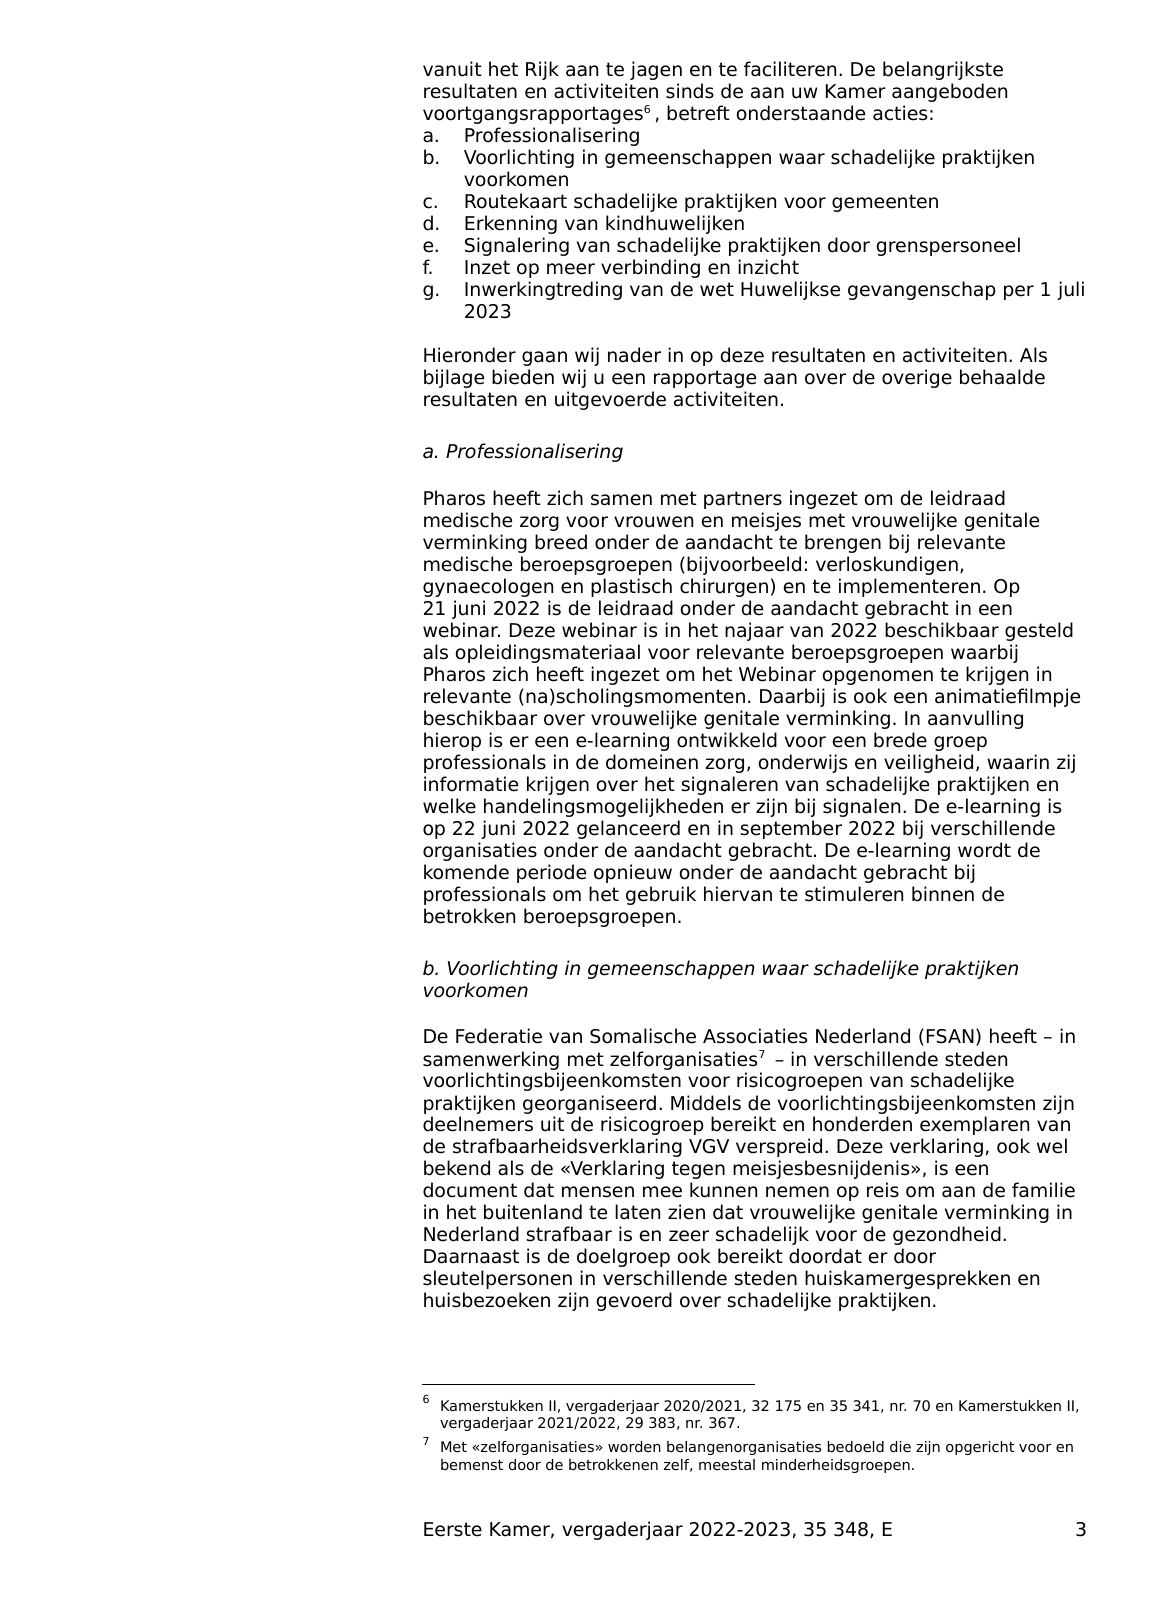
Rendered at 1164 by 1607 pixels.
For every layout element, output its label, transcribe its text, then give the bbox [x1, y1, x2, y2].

text c. Routekaart schadelijke praktijken voor gemeenten [422, 191, 1087, 213]
text b. Voorlichting in gemeenschappen waar schadelijke praktijken voorkomen [422, 147, 1087, 191]
text a. Professionalisering [422, 125, 1087, 147]
text De Federatie van Somalische Associaties Nederland (FSAN) heeft – in samenwerking met zelforganisaties – in verschillende steden voorlichtingsbijeenkomsten voor risicogroepen van schadelijke praktijken georganiseerd. Middels de voorlichtingsbijeenkomsten zijn deelnemers uit de risicogroep bereikt en honderden exemplaren van de strafbaarheidsverklaring VGV verspreid. Deze verklaring, ook wel bekend als de «Verklaring tegen meisjesbesnijdenis», is een document dat mensen mee kunnen nemen op reis om aan de familie in het buitenland te laten zien dat vrouwelijke genitale verminking in Nederland strafbaar is en zeer schadelijk voor de gezondheid. Daarnaast is de doelgroep ook bereikt doordat er door sleutelpersonen in verschillende steden huiskamergesprekken en huisbezoeken zijn gevoerd over schadelijke praktijken. [422, 1026, 1087, 1312]
text Pharos heeft zich samen met partners ingezet om de leidraad medische zorg voor vrouwen en meisjes met vrouwelijke genitale verminking breed onder de aandacht te brengen bij relevante medische beroepsgroepen (bijvoorbeeld: verloskundigen, gynaecologen en plastisch chirurgen) en te implementeren. Op 21 juni 2022 is de leidraad onder de aandacht gebracht in een webinar. Deze webinar is in het najaar van 2022 beschikbaar gesteld als opleidingsmateriaal voor relevante beroepsgroepen waarbij Pharos zich heeft ingezet om het Webinar opgenomen te krijgen in relevante (na)scholingsmomenten. Daarbij is ook een animatiefilmpje beschikbaar over vrouwelijke genitale verminking. In aanvulling hierop is er een e-learning ontwikkeld voor een brede groep professionals in de domeinen zorg, onderwijs en veiligheid, waarin zij informatie krijgen over het signaleren van schadelijke praktijken en welke handelingsmogelijkheden er zijn bij signalen. De e-learning is op 22 juni 2022 gelanceerd en in september 2022 bij verschillende organisaties onder de aandacht gebracht. De e-learning wordt de komende periode opnieuw onder de aandacht gebracht bij professionals om het gebruik hiervan te stimuleren binnen de betrokken beroepsgroepen. [422, 488, 1087, 927]
subtitle b. Voorlichting in gemeenschappen waar schadelijke praktijken voorkomen [422, 957, 1087, 1001]
text Kamerstukken II, vergaderjaar 2020/2021, 32 175 en 35 341, nr. 70 en Kamerstukken II, vergaderjaar 2021/2022, 29 383, nr. 367. [422, 1393, 1087, 1432]
text Met «zelforganisaties» worden belangenorganisaties bedoeld die zijn opgericht voor en bemenst door de betrokkenen zelf, meestal minderheidsgroepen. [422, 1435, 1087, 1474]
text g. Inwerkingtreding van de wet Huwelijkse gevangenschap per 1 juli 2023 [422, 279, 1087, 323]
text e. Signalering van schadelijke praktijken door grenspersoneel [422, 235, 1087, 257]
text Hieronder gaan wij nader in op deze resultaten en activiteiten. Als bijlage bieden wij u een rapportage aan over de overige behaalde resultaten en uitgevoerde activiteiten. [422, 345, 1087, 411]
subtitle a. Professionalisering [422, 441, 1087, 463]
text f. Inzet op meer verbinding en inzicht [422, 257, 1087, 279]
text d. Erkenning van kindhuwelijken [422, 213, 1087, 235]
text vanuit het Rijk aan te jagen en te faciliteren. De belangrijkste resultaten en activiteiten sinds de aan uw Kamer aangeboden voortgangsrapportages, betreft onderstaande acties: [422, 59, 1087, 125]
